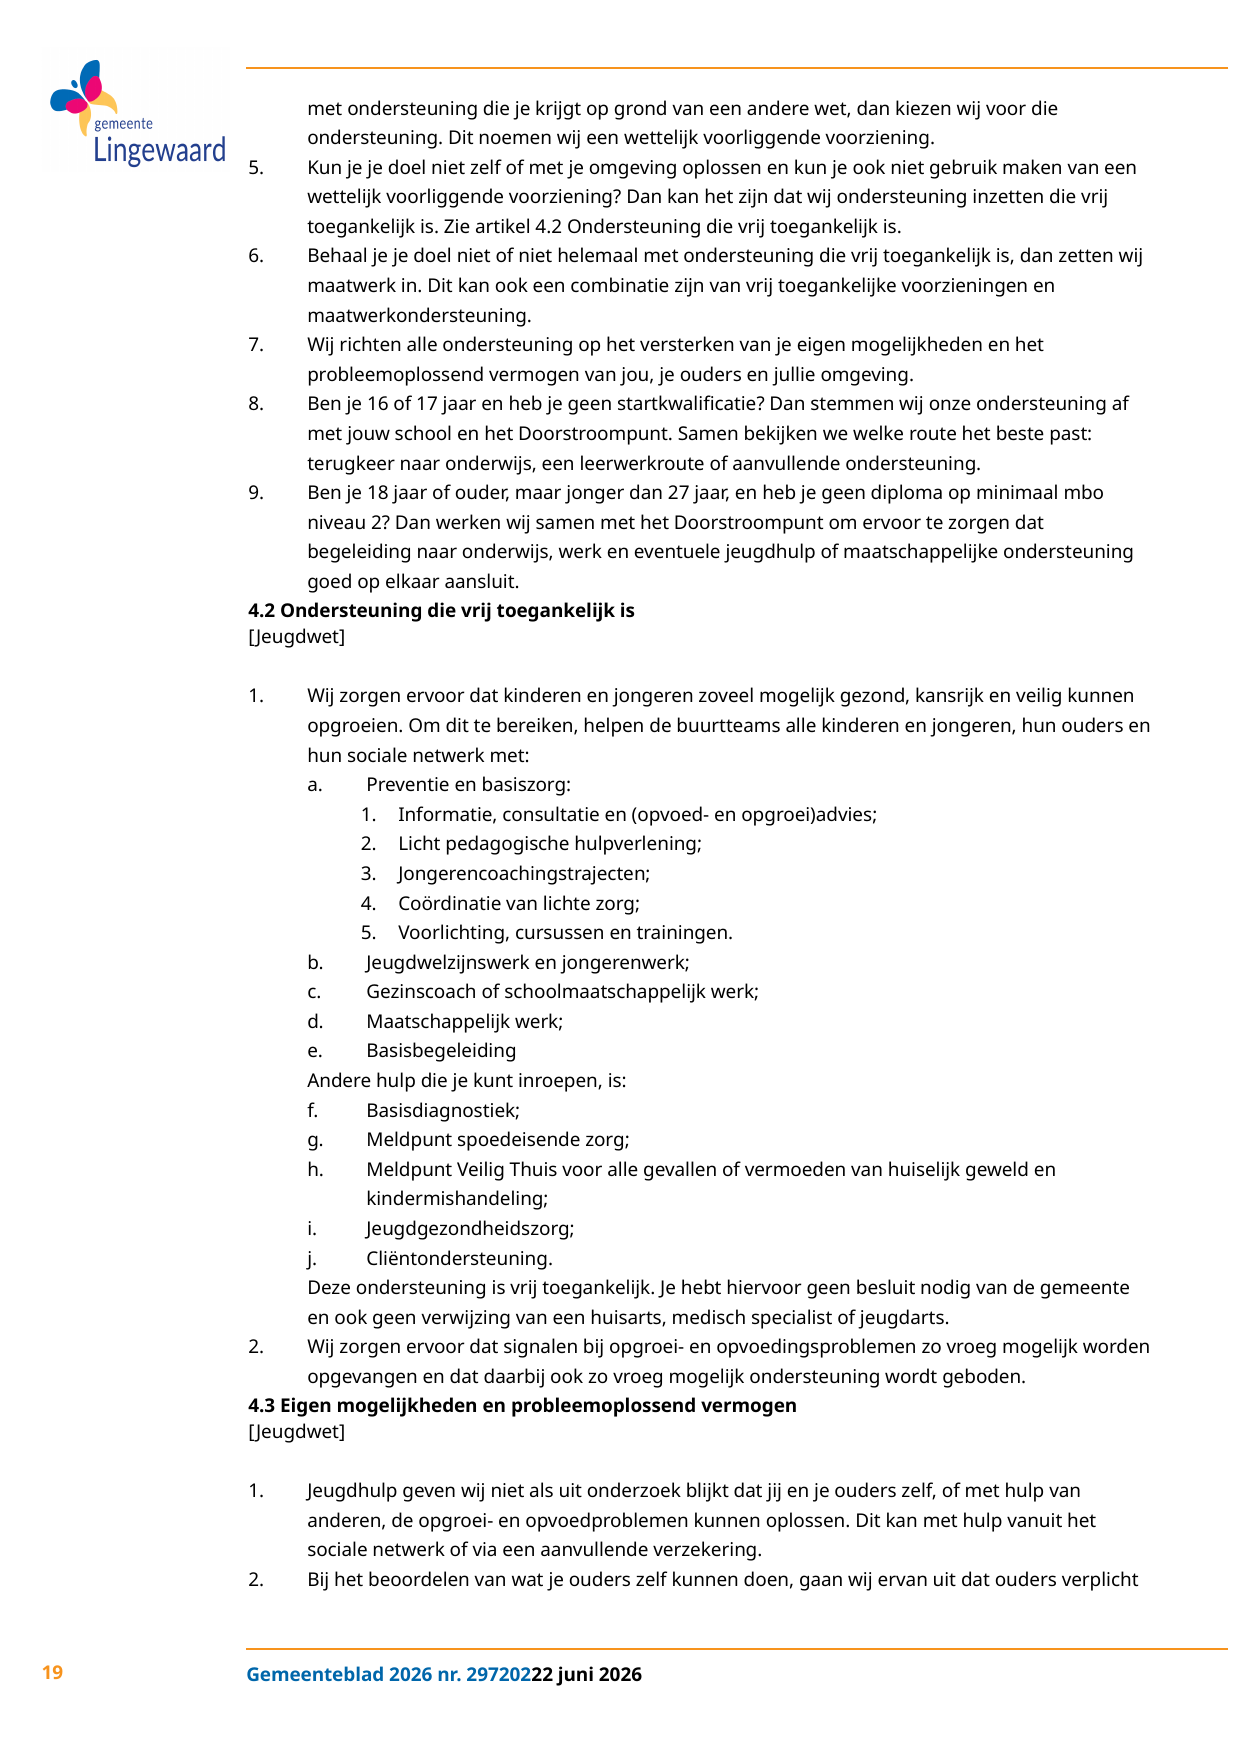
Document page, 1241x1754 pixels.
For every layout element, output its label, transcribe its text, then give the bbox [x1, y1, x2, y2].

list met ondersteuning die je krijgt op grond van een andere wet, dan kiezen wij voor die ondersteuning. Dit noemen wij een wettelijk voorliggende voorziening. [248, 95, 1152, 150]
picture [41, 47, 231, 172]
list Kun je je doel niet zelf of met je omgeving oplossen en kun je ook niet gebruik maken van een wettelijk voorliggende voorziening? Dan kan het zijn dat wij ondersteuning inzetten die vrij toegankelijk is. Zie artikel 4.2 Ondersteuning die vrij toegankelijk is. [248, 154, 1152, 239]
list Informatie, consultatie en (opvoed- en opgroei)advies; [361, 801, 1152, 827]
list Voorlichting, cursussen en trainingen. [361, 919, 1152, 945]
list Coördinatie van lichte zorg; [361, 890, 1152, 915]
list Ben je 16 of 17 jaar en heb je geen startkwalificatie? Dan stemmen wij onze ondersteuning af met jouw school en het Doorstroompunt. Samen bekijken we welke route het beste past: terugkeer naar onderwijs, een leerwerkroute of aanvullende ondersteuning. [248, 391, 1152, 476]
list Basisbegeleiding [307, 1038, 1152, 1063]
text 4.2 Ondersteuning die vrij toegankelijk is [248, 598, 1152, 623]
list Gezinscoach of schoolmaatschappelijk werk; [307, 978, 1152, 1004]
list Preventie en basiszorg: [307, 771, 1152, 797]
list Wij zorgen ervoor dat signalen bij opgroei- en opvoedingsproblemen zo vroeg mogelijk worden opgevangen en dat daarbij ook zo vroeg mogelijk ondersteuning wordt geboden. [248, 1333, 1152, 1389]
list Jeugdhulp geven wij niet als uit onderzoek blijkt dat jij en je ouders zelf, of met hulp van anderen, de opgroei- en opvoedproblemen kunnen oplossen. Dit kan met hulp vanuit het sociale netwerk of via een aanvullende verzekering. [248, 1477, 1152, 1562]
list Cliëntondersteuning. [307, 1245, 1152, 1270]
text 4.3 Eigen mogelijkheden en probleemoplossend vermogen [248, 1393, 1152, 1418]
list Jongerencoachingstrajecten; [361, 860, 1152, 886]
list Andere hulp die je kunt inroepen, is: [248, 1067, 1152, 1093]
list Wij zorgen ervoor dat kinderen en jongeren zoveel mogelijk gezond, kansrijk en veilig kunnen opgroeien. Om dit te bereiken, helpen de buurtteams alle kinderen en jongeren, hun ouders en hun sociale netwerk met: [248, 683, 1152, 767]
text [Jeugdwet] [248, 623, 1152, 649]
list Jeugdgezondheidszorg; [307, 1215, 1152, 1241]
list Behaal je je doel niet of niet helemaal met ondersteuning die vrij toegankelijk is, dan zetten wij maatwerk in. Dit kan ook een combinatie zijn van vrij toegankelijke voorzieningen en maatwerkondersteuning. [248, 243, 1152, 328]
list Basisdiagnostiek; [307, 1097, 1152, 1122]
list Licht pedagogische hulpverlening; [361, 831, 1152, 856]
list Meldpunt Veilig Thuis voor alle gevallen of vermoeden van huiselijk geweld en kindermishandeling; [307, 1156, 1152, 1211]
text [Jeugdwet] [248, 1418, 1152, 1444]
list Wij richten alle ondersteuning op het versterken van je eigen mogelijkheden en het probleemoplossend vermogen van jou, je ouders en jullie omgeving. [248, 331, 1152, 387]
list Deze ondersteuning is vrij toegankelijk. Je hebt hiervoor geen besluit nodig van de gemeente en ook geen verwijzing van een huisarts, medisch specialist of jeugdarts. [248, 1274, 1152, 1329]
list Maatschappelijk werk; [307, 1008, 1152, 1034]
list Bij het beoordelen van wat je ouders zelf kunnen doen, gaan wij ervan uit dat ouders verplicht [248, 1566, 1152, 1592]
list Meldpunt spoedeisende zorg; [307, 1126, 1152, 1152]
list Jeugdwelzijnswerk en jongerenwerk; [307, 949, 1152, 974]
list Ben je 18 jaar of ouder, maar jonger dan 27 jaar, en heb je geen diploma op minimaal mbo niveau 2? Dan werken wij samen met het Doorstroompunt om ervoor te zorgen dat begeleiding naar onderwijs, werk en eventuele jeugdhulp of maatschappelijke ondersteuning goed op elkaar aansluit. [248, 479, 1152, 594]
